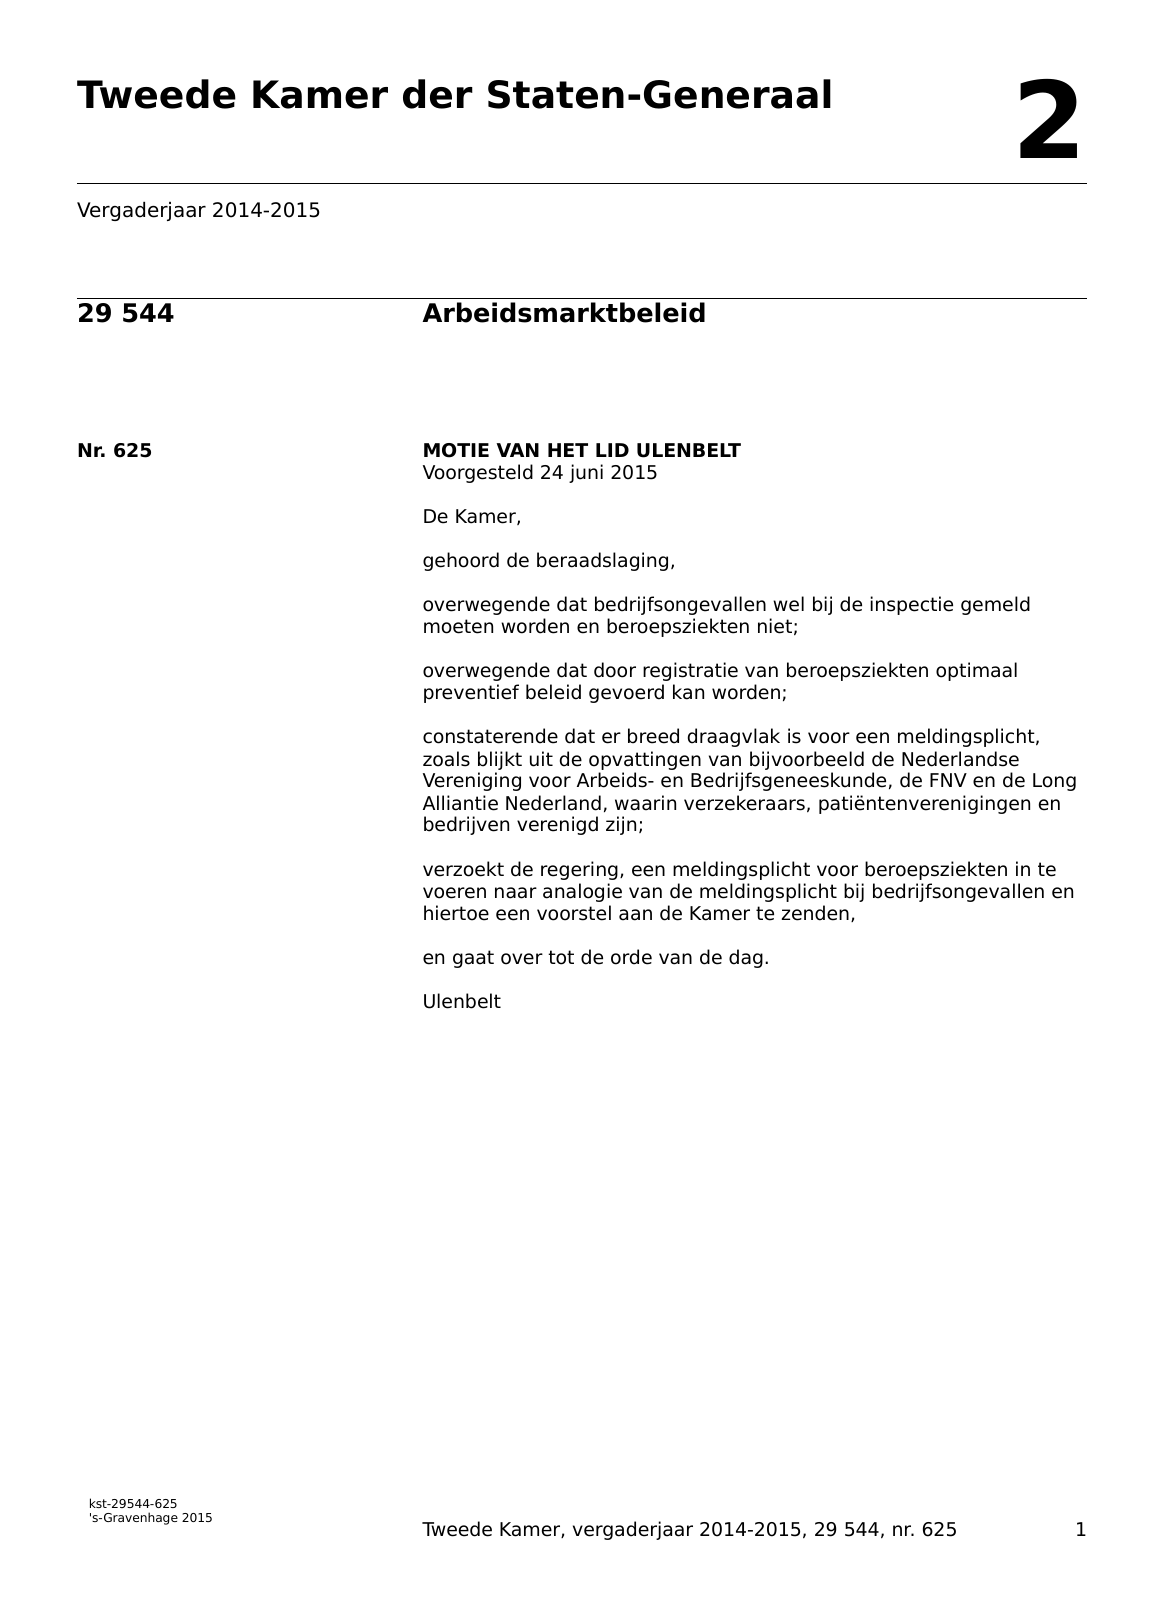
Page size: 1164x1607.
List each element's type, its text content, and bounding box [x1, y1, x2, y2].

text Ulenbelt [422, 991, 1087, 1013]
table_header 2 [886, 59, 1087, 183]
text overwegende dat bedrijfsongevallen wel bij de inspectie gemeld moeten worden en beroepsziekten niet; [422, 594, 1087, 638]
text kst-29544-625 [88, 1497, 323, 1511]
text Voorgesteld 24 juni 2015 [422, 462, 1087, 484]
text en gaat over tot de orde van de dag. [422, 947, 1087, 969]
subtitle 29 544 Arbeidsmarktbeleid [77, 299, 1087, 329]
text overwegende dat door registratie van beroepsziekten optimaal preventief beleid gevoerd kan worden; [422, 660, 1087, 704]
text gehoord de beraadslaging, [422, 550, 1087, 572]
text 's-Gravenhage 2015 [88, 1511, 323, 1525]
text constaterende dat er breed draagvlak is voor een meldingsplicht, zoals blijkt uit de opvattingen van bijvoorbeeld de Nederlandse Vereniging voor Arbeids- en Bedrijfsgeneeskunde, de FNV en de Long Alliantie Nederland, waarin verzekeraars, patiëntenverenigingen en bedrijven verenigd zijn; [422, 726, 1087, 836]
text De Kamer, [422, 506, 1087, 528]
subtitle Nr. 625 MOTIE VAN HET LID ULENBELT [77, 440, 1087, 462]
table_header Tweede Kamer der Staten-Generaal [77, 59, 886, 183]
text verzoekt de regering, een meldingsplicht voor beroepsziekten in te voeren naar analogie van de meldingsplicht bij bedrijfsongevallen en hiertoe een voorstel aan de Kamer te zenden, [422, 858, 1087, 924]
table_cell Vergaderjaar 2014-2015 [77, 184, 1087, 298]
